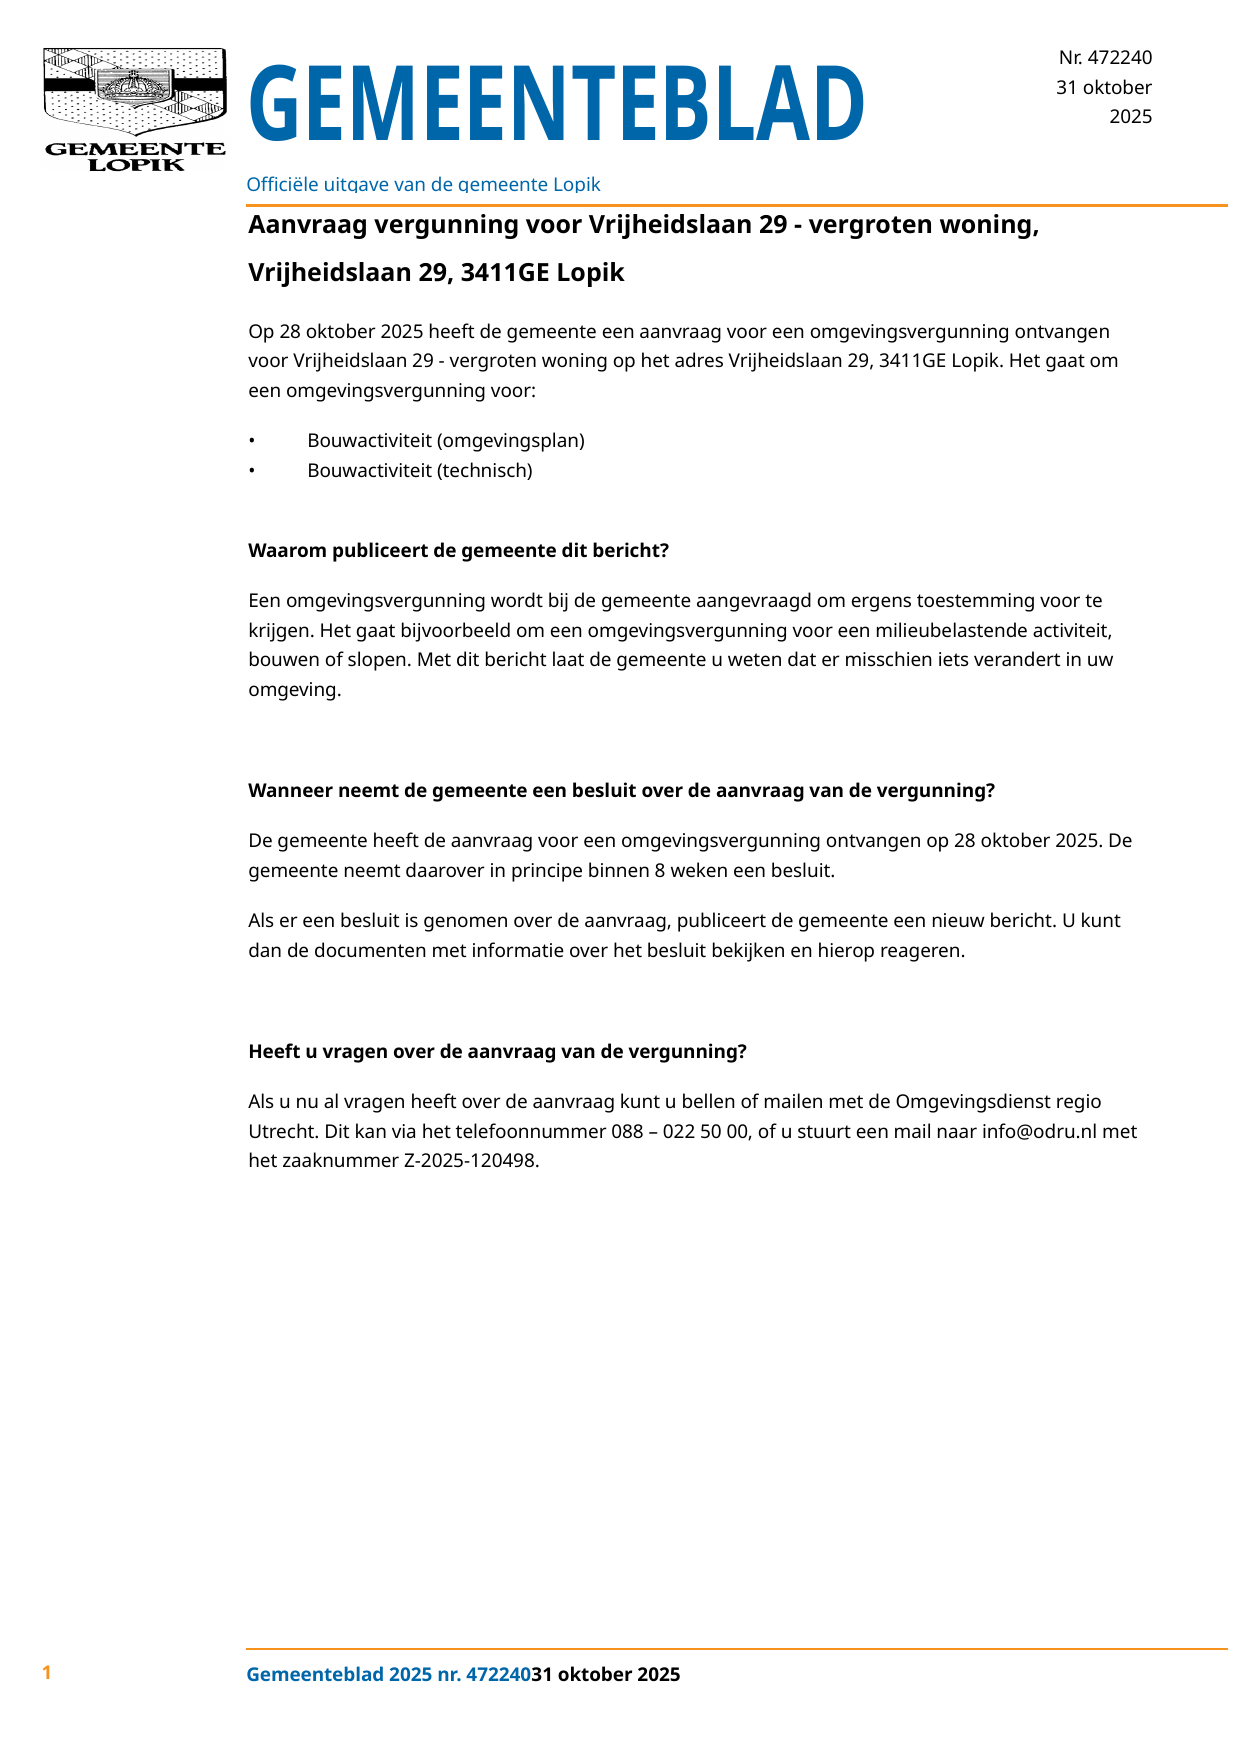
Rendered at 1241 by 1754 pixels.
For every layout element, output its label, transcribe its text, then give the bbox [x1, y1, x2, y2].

list Bouwactiviteit (omgevingsplan) [248, 427, 1152, 453]
text Een omgevingsvergunning wordt bij de gemeente aangevraagd om ergens toestemming voor te krijgen. Het gaat bijvoorbeeld om een omgevingsvergunning voor een milieubelastende activiteit, bouwen of slopen. Met dit bericht laat de gemeente u weten dat er misschien iets verandert in uw omgeving. [248, 587, 1152, 702]
text Heeft u vragen over de aanvraag van de vergunning? [248, 1038, 1152, 1064]
text Waarom publiceert de gemeente dit bericht? [248, 537, 1152, 563]
text Als er een besluit is genomen over de aanvraag, publiceert de gemeente een nieuw bericht. U kunt dan de documenten met informatie over het besluit bekijken en hierop reageren. [248, 907, 1152, 963]
picture [41, 47, 231, 172]
text Wanneer neemt de gemeente een besluit over de aanvraag van de vergunning? [248, 777, 1152, 803]
text Op 28 oktober 2025 heeft de gemeente een aanvraag voor een omgevingsvergunning ontvangen voor Vrijheidslaan 29 - vergroten woning op het adres Vrijheidslaan 29, 3411GE Lopik. Het gaat om een omgevingsvergunning voor: [248, 318, 1152, 403]
text De gemeente heeft de aanvraag voor een omgevingsvergunning ontvangen op 28 oktober 2025. De gemeente neemt daarover in principe binnen 8 weken een besluit. [248, 827, 1152, 883]
text Aanvraag vergunning voor Vrijheidslaan 29 - vergroten woning, Vrijheidslaan 29, 3411GE Lopik [248, 207, 1152, 288]
text Als u nu al vragen heeft over de aanvraag kunt u bellen of mailen met de Omgevingsdienst regio Utrecht. Dit kan via het telefoonnummer 088 – 022 50 00, of u stuurt een mail naar info@odru.nl met het zaaknummer Z-2025-120498. [248, 1088, 1152, 1173]
list Bouwactiviteit (technisch) [248, 457, 1152, 483]
